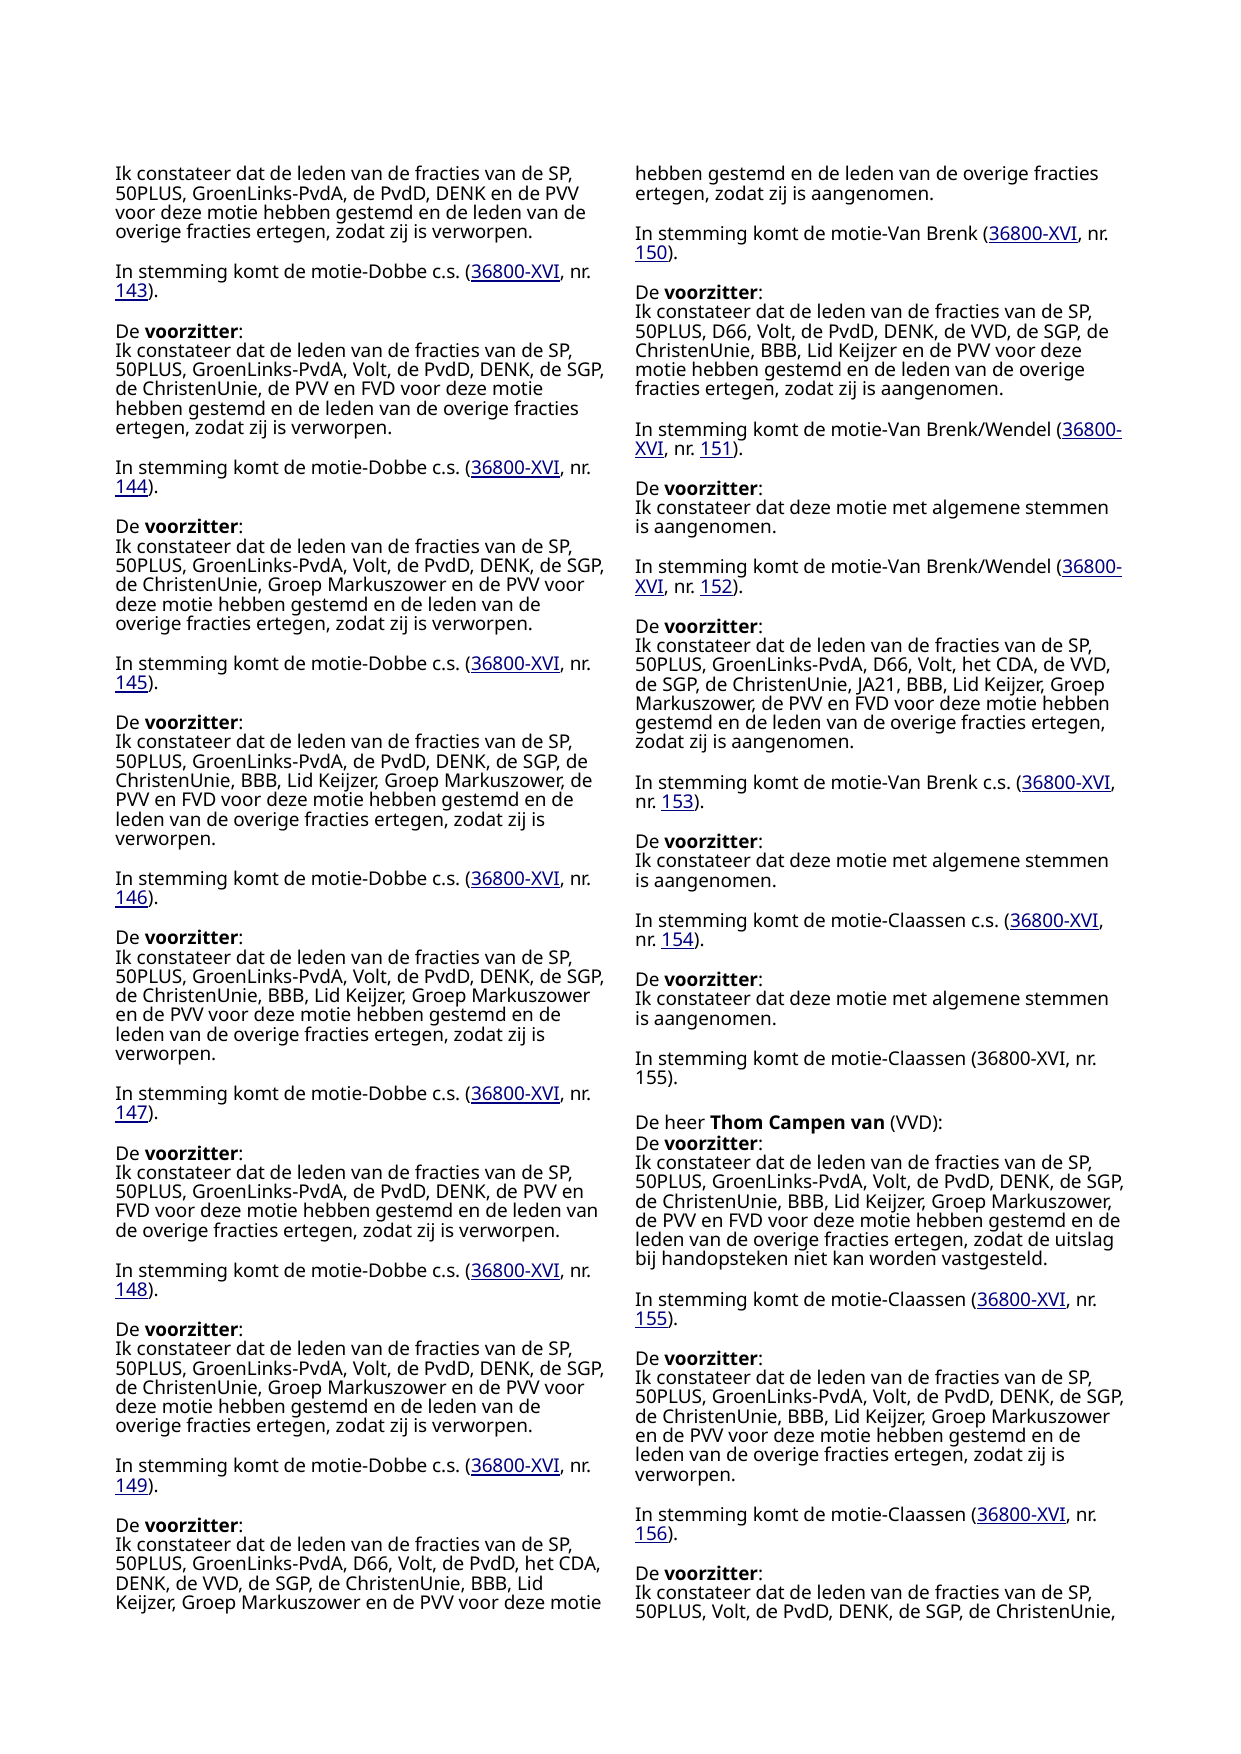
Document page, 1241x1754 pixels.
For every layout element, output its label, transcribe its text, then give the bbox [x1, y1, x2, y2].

text Ik constateer dat de leden van de fracties van de SP, 50PLUS, GroenLinks-PvdA, Volt, de PvdD, DENK, de SGP, de ChristenUnie, BBB, Lid Keijzer, Groep Markuszower en de PVV voor deze motie hebben gestemd en de leden van de overige fracties ertegen, zodat zij is verworpen. [635, 1369, 1125, 1485]
text In stemming komt de motie-Dobbe c.s. (36800-XVI, nr. 145). [115, 655, 605, 693]
text In stemming komt de motie-Dobbe c.s. (36800-XVI, nr. 144). [115, 459, 605, 498]
text In stemming komt de motie-Van Brenk c.s. (36800-XVI, nr. 153). [635, 774, 1125, 812]
text hebben gestemd en de leden van de overige fracties ertegen, zodat zij is aangenomen. [635, 165, 1125, 204]
text De voorzitter: [115, 1517, 605, 1536]
text De voorzitter: [635, 1135, 1125, 1154]
text De voorzitter: [115, 518, 605, 538]
text Ik constateer dat deze motie met algemene stemmen is aangenomen. [635, 852, 1125, 891]
text De voorzitter: [115, 1321, 605, 1340]
text Ik constateer dat de leden van de fracties van de SP, 50PLUS, GroenLinks-PvdA, D66, Volt, het CDA, de VVD, de SGP, de ChristenUnie, JA21, BBB, Lid Keijzer, Groep Markuszower, de PVV en FVD voor deze motie hebben gestemd en de leden van de overige fracties ertegen, zodat zij is aangenomen. [635, 637, 1125, 753]
text In stemming komt de motie-Dobbe c.s. (36800-XVI, nr. 148). [115, 1262, 605, 1300]
text In stemming komt de motie-Dobbe c.s. (36800-XVI, nr. 143). [115, 263, 605, 302]
text Ik constateer dat de leden van de fracties van de SP, 50PLUS, GroenLinks-PvdA, Volt, de PvdD, DENK, de SGP, de ChristenUnie, Groep Markuszower en de PVV voor deze motie hebben gestemd en de leden van de overige fracties ertegen, zodat zij is verworpen. [115, 1340, 605, 1437]
text In stemming komt de motie-Van Brenk/Wendel (36800-XVI, nr. 152). [635, 558, 1125, 597]
text Ik constateer dat de leden van de fracties van de SP, 50PLUS, GroenLinks-PvdA, Volt, de PvdD, DENK, de SGP, de ChristenUnie, BBB, Lid Keijzer, Groep Markuszower en de PVV voor deze motie hebben gestemd en de leden van de overige fracties ertegen, zodat zij is verworpen. [115, 949, 605, 1064]
text Ik constateer dat de leden van de fracties van de SP, 50PLUS, GroenLinks-PvdA, de PvdD, DENK, de PVV en FVD voor deze motie hebben gestemd en de leden van de overige fracties ertegen, zodat zij is verworpen. [115, 1164, 605, 1241]
text Ik constateer dat de leden van de fracties van de SP, 50PLUS, GroenLinks-PvdA, Volt, de PvdD, DENK, de SGP, de ChristenUnie, BBB, Lid Keijzer, Groep Markuszower, de PVV en FVD voor deze motie hebben gestemd en de leden van de overige fracties ertegen, zodat de uitslag bij handopsteken niet kan worden vastgesteld. [635, 1154, 1125, 1270]
text De voorzitter: [635, 284, 1125, 303]
text De voorzitter: [635, 1350, 1125, 1369]
text In stemming komt de motie-Dobbe c.s. (36800-XVI, nr. 149). [115, 1457, 605, 1496]
text De voorzitter: [115, 1144, 605, 1164]
text De voorzitter: [115, 929, 605, 949]
text In stemming komt de motie-Claassen (36800-XVI, nr. 155). [635, 1050, 1125, 1088]
text Ik constateer dat deze motie met algemene stemmen is aangenomen. [635, 990, 1125, 1029]
text De heer Thom Campen van (VVD): [635, 1109, 1125, 1135]
text De voorzitter: [115, 714, 605, 733]
text Ik constateer dat de leden van de fracties van de SP, 50PLUS, D66, Volt, de PvdD, DENK, de VVD, de SGP, de ChristenUnie, BBB, Lid Keijzer en de PVV voor deze motie hebben gestemd en de leden van de overige fracties ertegen, zodat zij is aangenomen. [635, 303, 1125, 400]
text Ik constateer dat de leden van de fracties van de SP, 50PLUS, Volt, de PvdD, DENK, de SGP, de ChristenUnie, [635, 1584, 1125, 1623]
text De voorzitter: [635, 833, 1125, 852]
text In stemming komt de motie-Van Brenk (36800-XVI, nr. 150). [635, 225, 1125, 263]
text Ik constateer dat de leden van de fracties van de SP, 50PLUS, GroenLinks-PvdA, de PvdD, DENK, de SGP, de ChristenUnie, BBB, Lid Keijzer, Groep Markuszower, de PVV en FVD voor deze motie hebben gestemd en de leden van de overige fracties ertegen, zodat zij is verworpen. [115, 733, 605, 849]
text De voorzitter: [635, 971, 1125, 990]
text De voorzitter: [115, 323, 605, 342]
text Ik constateer dat de leden van de fracties van de SP, 50PLUS, GroenLinks-PvdA, Volt, de PvdD, DENK, de SGP, de ChristenUnie, de PVV en FVD voor deze motie hebben gestemd en de leden van de overige fracties ertegen, zodat zij is verworpen. [115, 342, 605, 438]
text De voorzitter: [635, 1565, 1125, 1584]
text In stemming komt de motie-Van Brenk/Wendel (36800-XVI, nr. 151). [635, 421, 1125, 459]
text De voorzitter: [635, 480, 1125, 499]
text In stemming komt de motie-Claassen (36800-XVI, nr. 155). [635, 1291, 1125, 1329]
text Ik constateer dat de leden van de fracties van de SP, 50PLUS, GroenLinks-PvdA, D66, Volt, de PvdD, het CDA, DENK, de VVD, de SGP, de ChristenUnie, BBB, Lid Keijzer, Groep Markuszower en de PVV voor deze motie [115, 1536, 605, 1613]
text In stemming komt de motie-Claassen c.s. (36800-XVI, nr. 154). [635, 912, 1125, 950]
text In stemming komt de motie-Claassen (36800-XVI, nr. 156). [635, 1506, 1125, 1544]
text Ik constateer dat de leden van de fracties van de SP, 50PLUS, GroenLinks-PvdA, Volt, de PvdD, DENK, de SGP, de ChristenUnie, Groep Markuszower en de PVV voor deze motie hebben gestemd en de leden van de overige fracties ertegen, zodat zij is verworpen. [115, 538, 605, 634]
text De voorzitter: [635, 618, 1125, 637]
text Ik constateer dat deze motie met algemene stemmen is aangenomen. [635, 499, 1125, 538]
text Ik constateer dat de leden van de fracties van de SP, 50PLUS, GroenLinks-PvdA, de PvdD, DENK en de PVV voor deze motie hebben gestemd en de leden van de overige fracties ertegen, zodat zij is verworpen. [115, 165, 605, 242]
text In stemming komt de motie-Dobbe c.s. (36800-XVI, nr. 147). [115, 1085, 605, 1124]
text In stemming komt de motie-Dobbe c.s. (36800-XVI, nr. 146). [115, 870, 605, 908]
